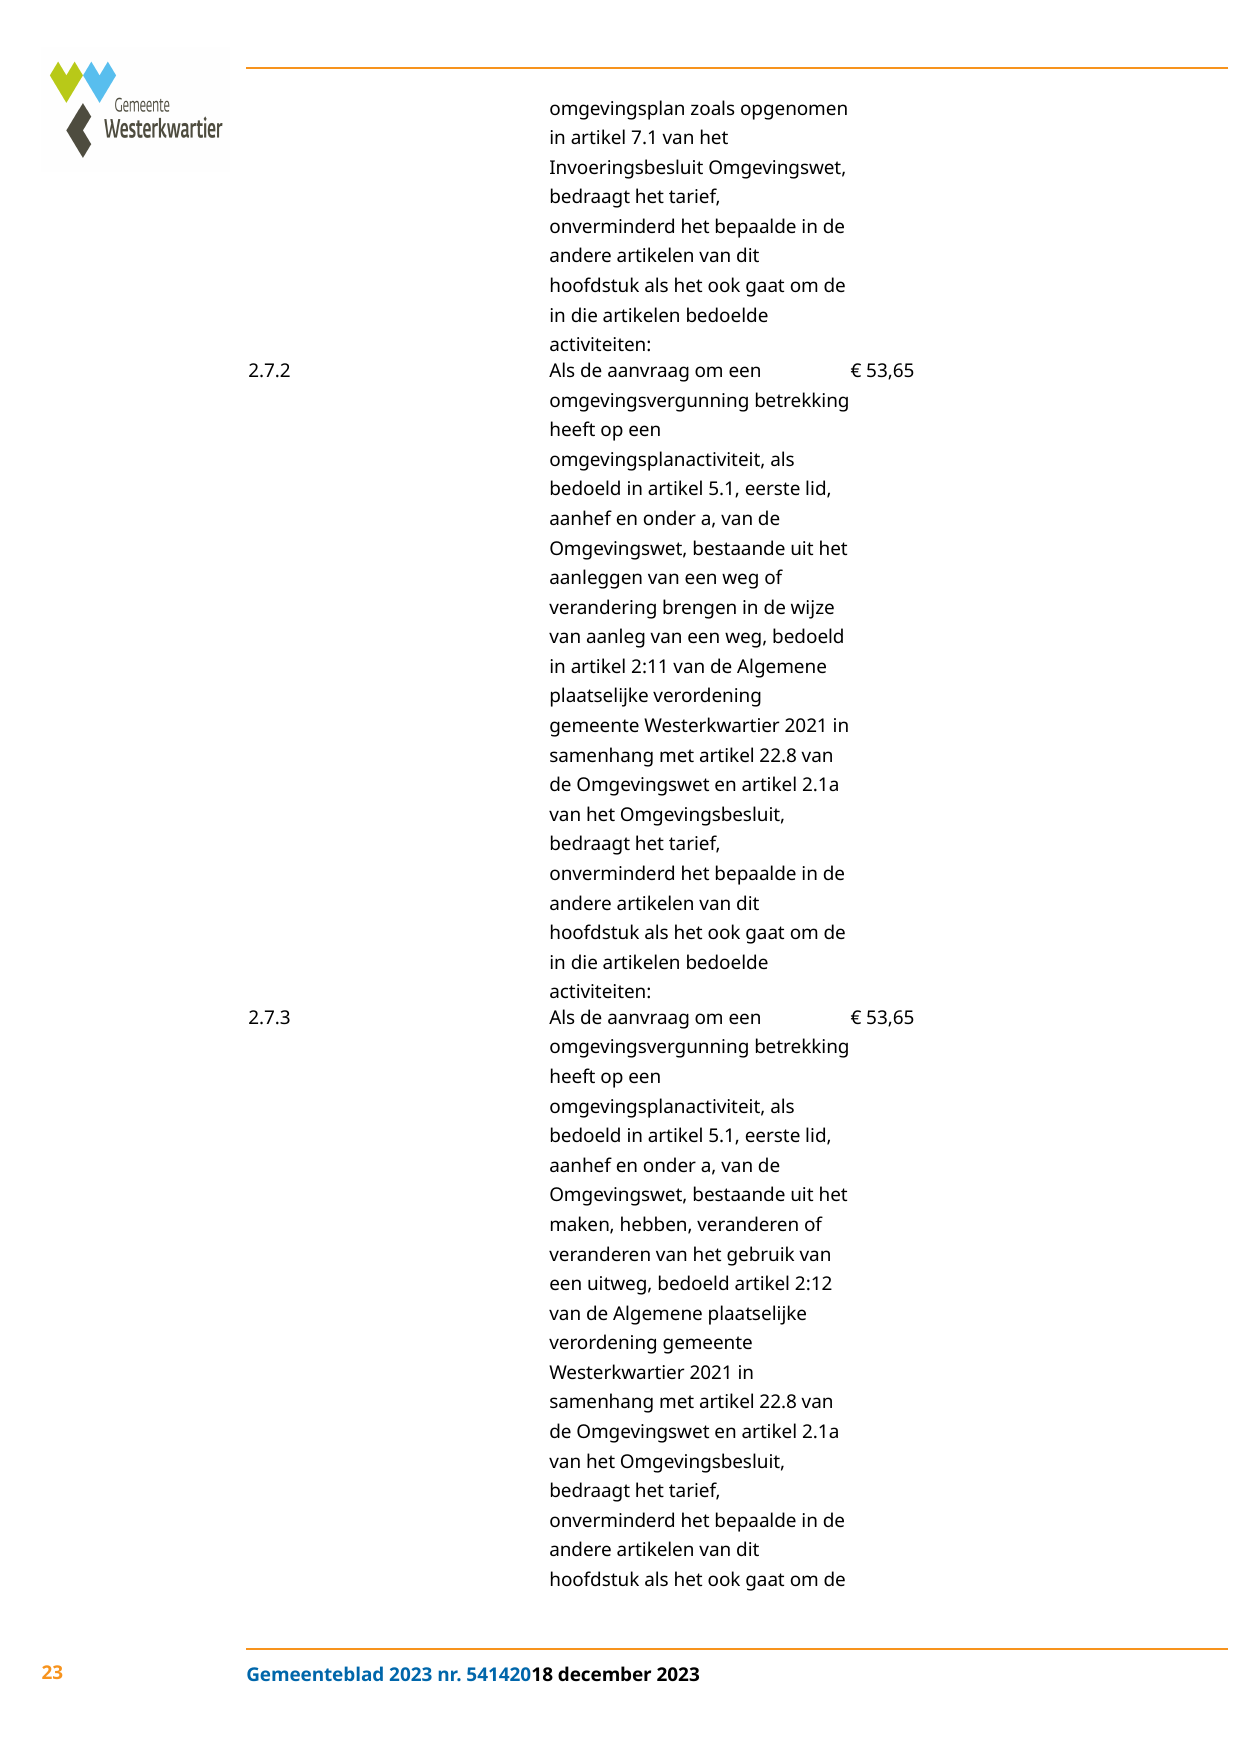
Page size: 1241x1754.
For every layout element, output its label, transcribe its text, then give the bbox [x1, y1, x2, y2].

table_cell 2.7.3 [248, 1004, 549, 1592]
table_cell € 53,65 [850, 357, 1152, 1004]
table_cell omgevingsplan zoals opgenomen in artikel 7.1 van het Invoeringsbesluit Omgevingswet, bedraagt het tarief, onverminderd het bepaalde in de andere artikelen van dit hoofdstuk als het ook gaat om de in die artikelen bedoelde activiteiten: [549, 95, 850, 357]
table_cell [850, 95, 1152, 357]
picture [41, 47, 231, 172]
table_cell € 53,65 [850, 1004, 1152, 1592]
table_cell Als de aanvraag om een omgevingsvergunning betrekking heeft op een omgevingsplanactiviteit, als bedoeld in artikel 5.1, eerste lid, aanhef en onder a, van de Omgevingswet, bestaande uit het aanleggen van een weg of verandering brengen in de wijze van aanleg van een weg, bedoeld in artikel 2:11 van de Algemene plaatselijke verordening gemeente Westerkwartier 2021 in samenhang met artikel 22.8 van de Omgevingswet en artikel 2.1a van het Omgevingsbesluit, bedraagt het tarief, onverminderd het bepaalde in de andere artikelen van dit hoofdstuk als het ook gaat om de in die artikelen bedoelde activiteiten: [549, 357, 850, 1004]
table_cell [248, 95, 549, 357]
table_cell 2.7.2 [248, 357, 549, 1004]
table_cell Als de aanvraag om een omgevingsvergunning betrekking heeft op een omgevingsplanactiviteit, als bedoeld in artikel 5.1, eerste lid, aanhef en onder a, van de Omgevingswet, bestaande uit het maken, hebben, veranderen of veranderen van het gebruik van een uitweg, bedoeld artikel 2:12 van de Algemene plaatselijke verordening gemeente Westerkwartier 2021 in samenhang met artikel 22.8 van de Omgevingswet en artikel 2.1a van het Omgevingsbesluit, bedraagt het tarief, onverminderd het bepaalde in de andere artikelen van dit hoofdstuk als het ook gaat om de [549, 1004, 850, 1592]
